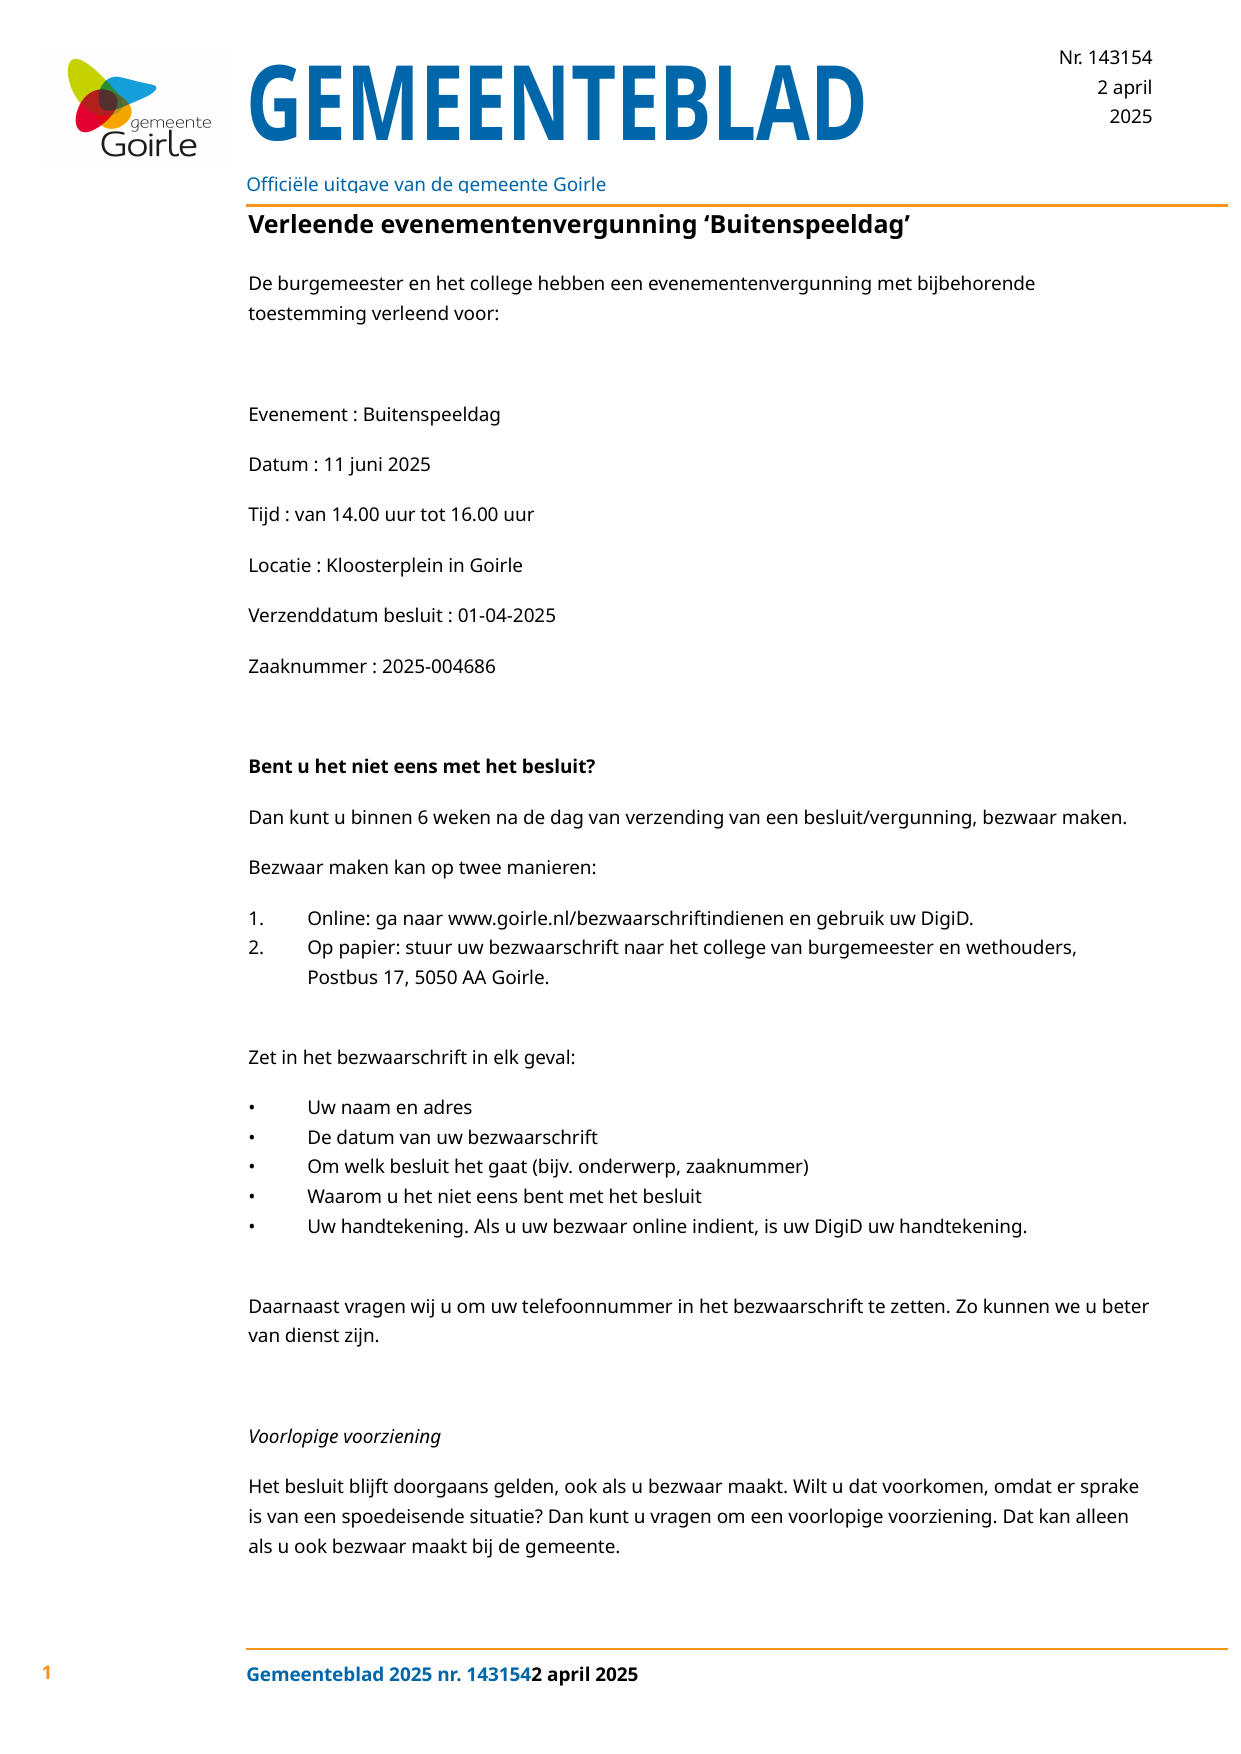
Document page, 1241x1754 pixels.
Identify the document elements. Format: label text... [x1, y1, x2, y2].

text Evenement : Buitenspeeldag [248, 401, 1152, 426]
list Om welk besluit het gaat (bijv. onderwerp, zaaknummer) [248, 1154, 1152, 1179]
text Locatie : Kloosterplein in Goirle [248, 552, 1152, 578]
text Dan kunt u binnen 6 weken na de dag van verzending van een besluit/vergunning, bezwaar maken. [248, 804, 1152, 830]
text Voorlopige voorziening [248, 1423, 1152, 1449]
text Daarnaast vragen wij u om uw telefoonnummer in het bezwaarschrift te zetten. Zo kunnen we u beter van dienst zijn. [248, 1293, 1152, 1348]
text Bent u het niet eens met het besluit? [248, 754, 1152, 779]
text Zet in het bezwaarschrift in elk geval: [248, 1044, 1152, 1070]
list Op papier: stuur uw bezwaarschrift naar het college van burgemeester en wethouders, Postbus 17, 5050 AA Goirle. [248, 934, 1152, 990]
text De burgemeester en het college hebben een evenementenvergunning met bijbehorende toestemming verleend voor: [248, 270, 1152, 326]
text Verleende evenementenvergunning ‘Buitenspeeldag’ [248, 207, 1152, 241]
list Uw naam en adres [248, 1094, 1152, 1120]
text Het besluit blijft doorgaans gelden, ook als u bezwaar maakt. Wilt u dat voorkomen, omdat er sprake is van een spoedeisende situatie? Dan kunt u vragen om een voorlopige voorziening. Dat kan alleen als u ook bezwaar maakt bij de gemeente. [248, 1474, 1152, 1558]
list De datum van uw bezwaarschrift [248, 1124, 1152, 1150]
text Tijd : van 14.00 uur tot 16.00 uur [248, 502, 1152, 527]
text Bezwaar maken kan op twee manieren: [248, 854, 1152, 880]
list Waarom u het niet eens bent met het besluit [248, 1183, 1152, 1209]
list Online: ga naar www.goirle.nl/bezwaarschriftindienen en gebruik uw DigiD. [248, 905, 1152, 931]
picture [41, 47, 231, 172]
text Zaaknummer : 2025-004686 [248, 653, 1152, 678]
text Verzenddatum besluit : 01-04-2025 [248, 602, 1152, 628]
text Datum : 11 juni 2025 [248, 451, 1152, 477]
list Uw handtekening. Als u uw bezwaar online indient, is uw DigiD uw handtekening. [248, 1213, 1152, 1238]
